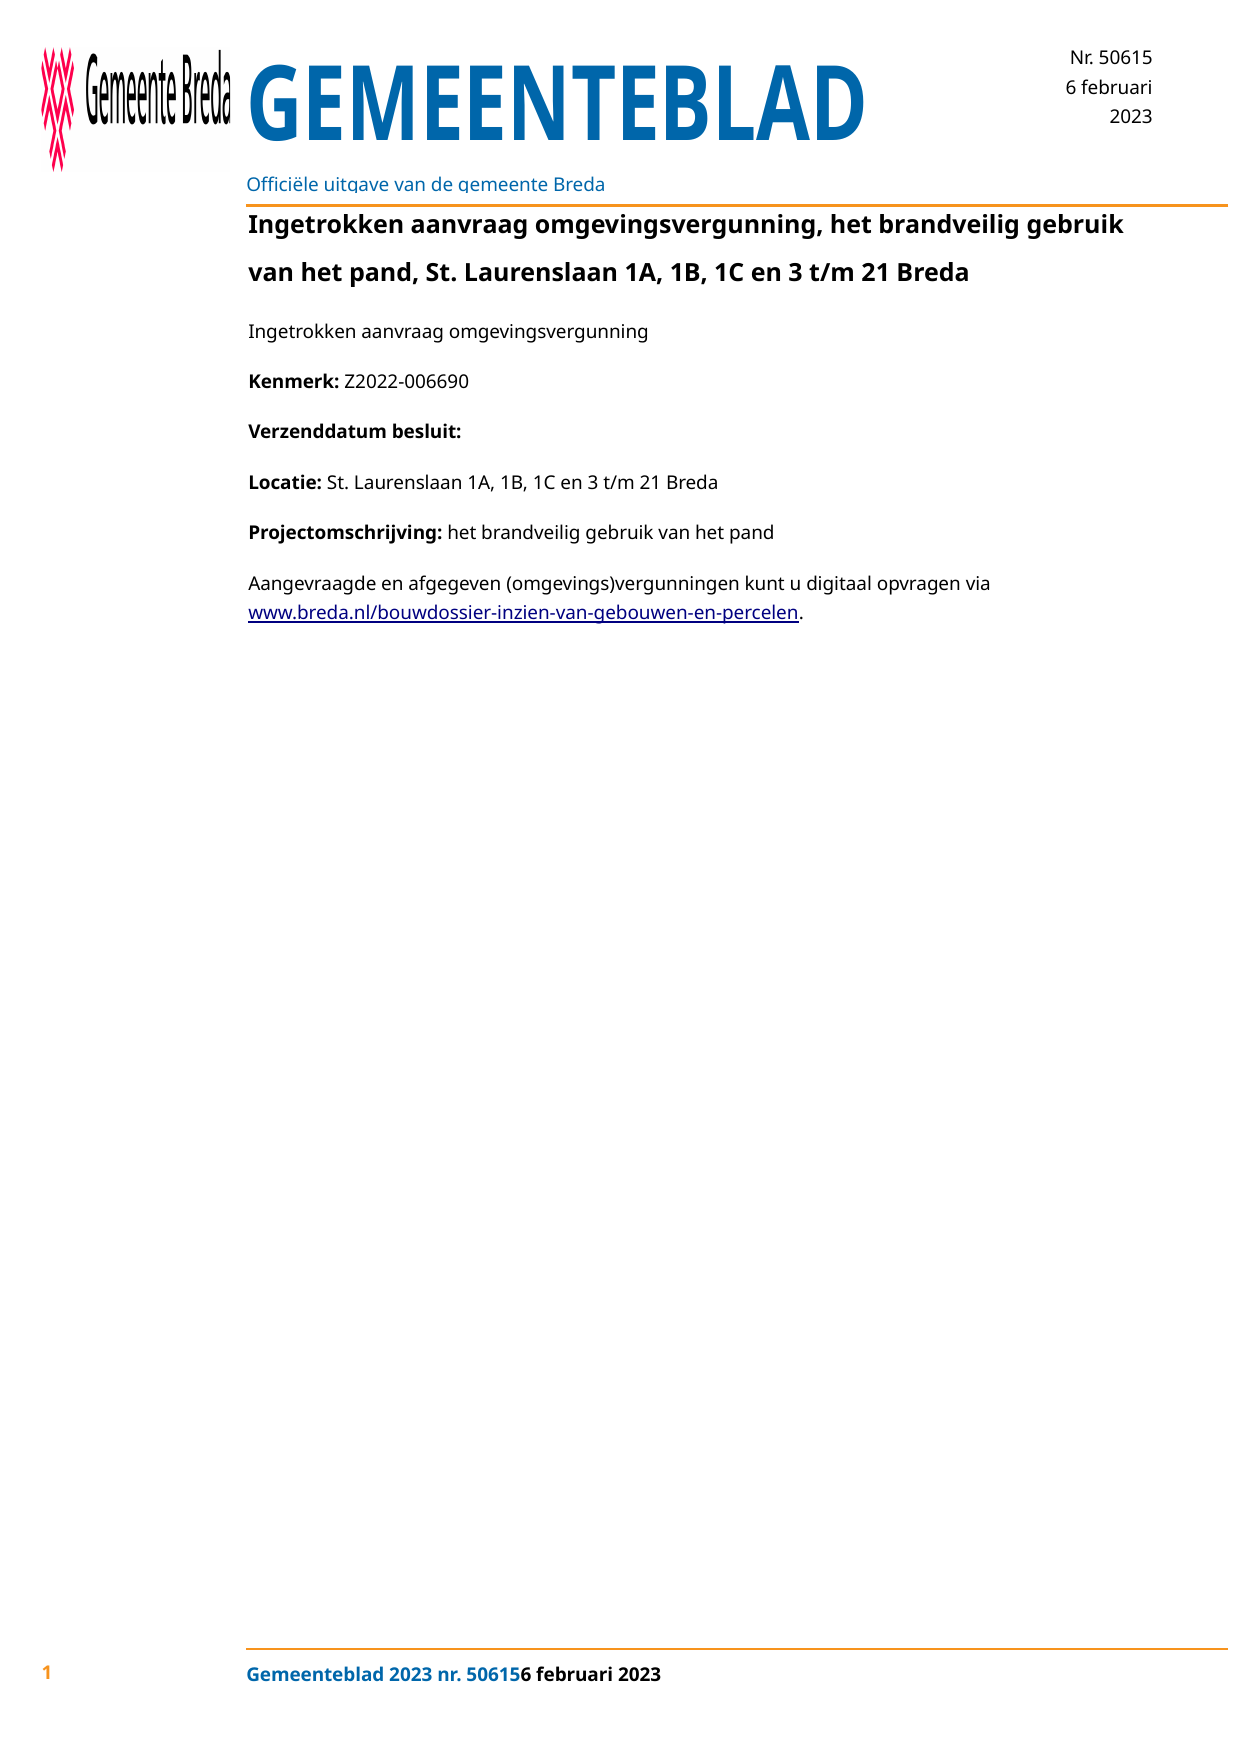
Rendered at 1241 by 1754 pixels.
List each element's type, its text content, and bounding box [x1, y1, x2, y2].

text Ingetrokken aanvraag omgevingsvergunning, het brandveilig gebruik van het pand, St. Laurenslaan 1A, 1B, 1C en 3 t/m 21 Breda [248, 207, 1152, 288]
text Ingetrokken aanvraag omgevingsvergunning [248, 318, 1152, 344]
text Aangevraagde en afgegeven (omgevings)vergunningen kunt u digitaal opvragen via www.breda.nl/bouwdossier-inzien-van-gebouwen-en-percelen. [248, 570, 1152, 625]
text Kenmerk: Z2022-006690 [248, 368, 1152, 394]
text Verzenddatum besluit: [248, 419, 1152, 444]
picture [41, 47, 231, 172]
text Projectomschrijving: het brandveilig gebruik van het pand [248, 519, 1152, 545]
text Locatie: St. Laurenslaan 1A, 1B, 1C en 3 t/m 21 Breda [248, 469, 1152, 495]
